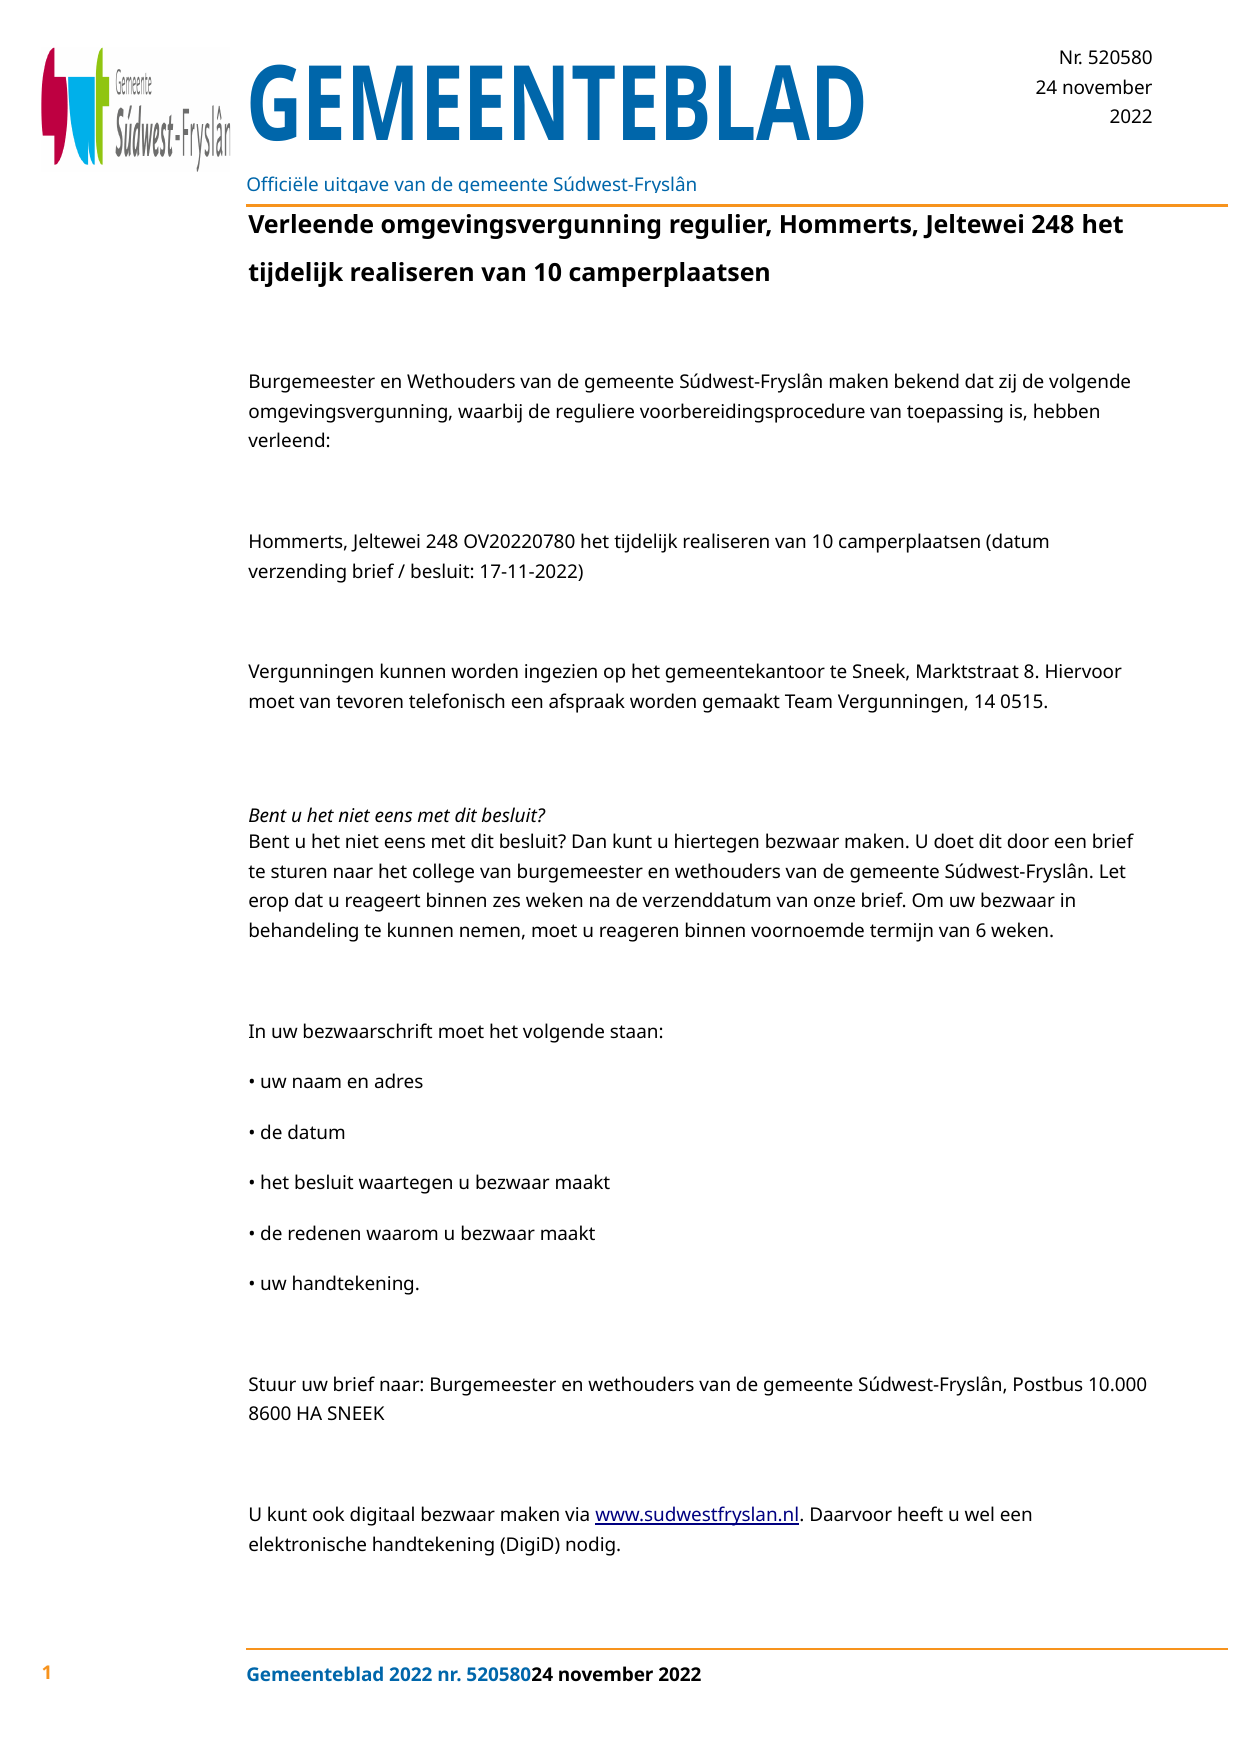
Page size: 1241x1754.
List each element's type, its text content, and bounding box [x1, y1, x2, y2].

text • uw naam en adres [248, 1068, 1152, 1094]
text Bent u het niet eens met dit besluit? [248, 803, 1152, 828]
text • uw handtekening. [248, 1270, 1152, 1296]
text Vergunningen kunnen worden ingezien op het gemeentekantoor te Sneek, Marktstraat 8. Hiervoor moet van tevoren telefonisch een afspraak worden gemaakt Team Vergunningen, 14 0515. [248, 659, 1152, 714]
text • de datum [248, 1119, 1152, 1144]
picture [41, 47, 231, 172]
text • het besluit waartegen u bezwaar maakt [248, 1169, 1152, 1195]
text Hommerts, Jeltewei 248 OV20220780 het tijdelijk realiseren van 10 camperplaatsen (datum verzending brief / besluit: 17-11-2022) [248, 528, 1152, 584]
text • de redenen waarom u bezwaar maakt [248, 1220, 1152, 1245]
text U kunt ook digitaal bezwaar maken via www.sudwestfryslan.nl. Daarvoor heeft u wel een elektronische handtekening (DigiD) nodig. [248, 1501, 1152, 1557]
text Verleende omgevingsvergunning regulier, Hommerts, Jeltewei 248 het tijdelijk realiseren van 10 camperplaatsen [248, 207, 1152, 288]
text Burgemeester en Wethouders van de gemeente Súdwest-Fryslân maken bekend dat zij de volgende omgevingsvergunning, waarbij de reguliere voorbereidingsprocedure van toepassing is, hebben verleend: [248, 368, 1152, 453]
text Bent u het niet eens met dit besluit? Dan kunt u hiertegen bezwaar maken. U doet dit door een brief te sturen naar het college van burgemeester en wethouders van de gemeente Súdwest-Fryslân. Let erop dat u reageert binnen zes weken na de verzenddatum van onze brief. Om uw bezwaar in behandeling te kunnen nemen, moet u reageren binnen voornoemde termijn van 6 weken. [248, 828, 1152, 943]
text In uw bezwaarschrift moet het volgende staan: [248, 1018, 1152, 1044]
text Stuur uw brief naar: Burgemeester en wethouders van de gemeente Súdwest-Fryslân, Postbus 10.000 8600 HA SNEEK [248, 1371, 1152, 1426]
